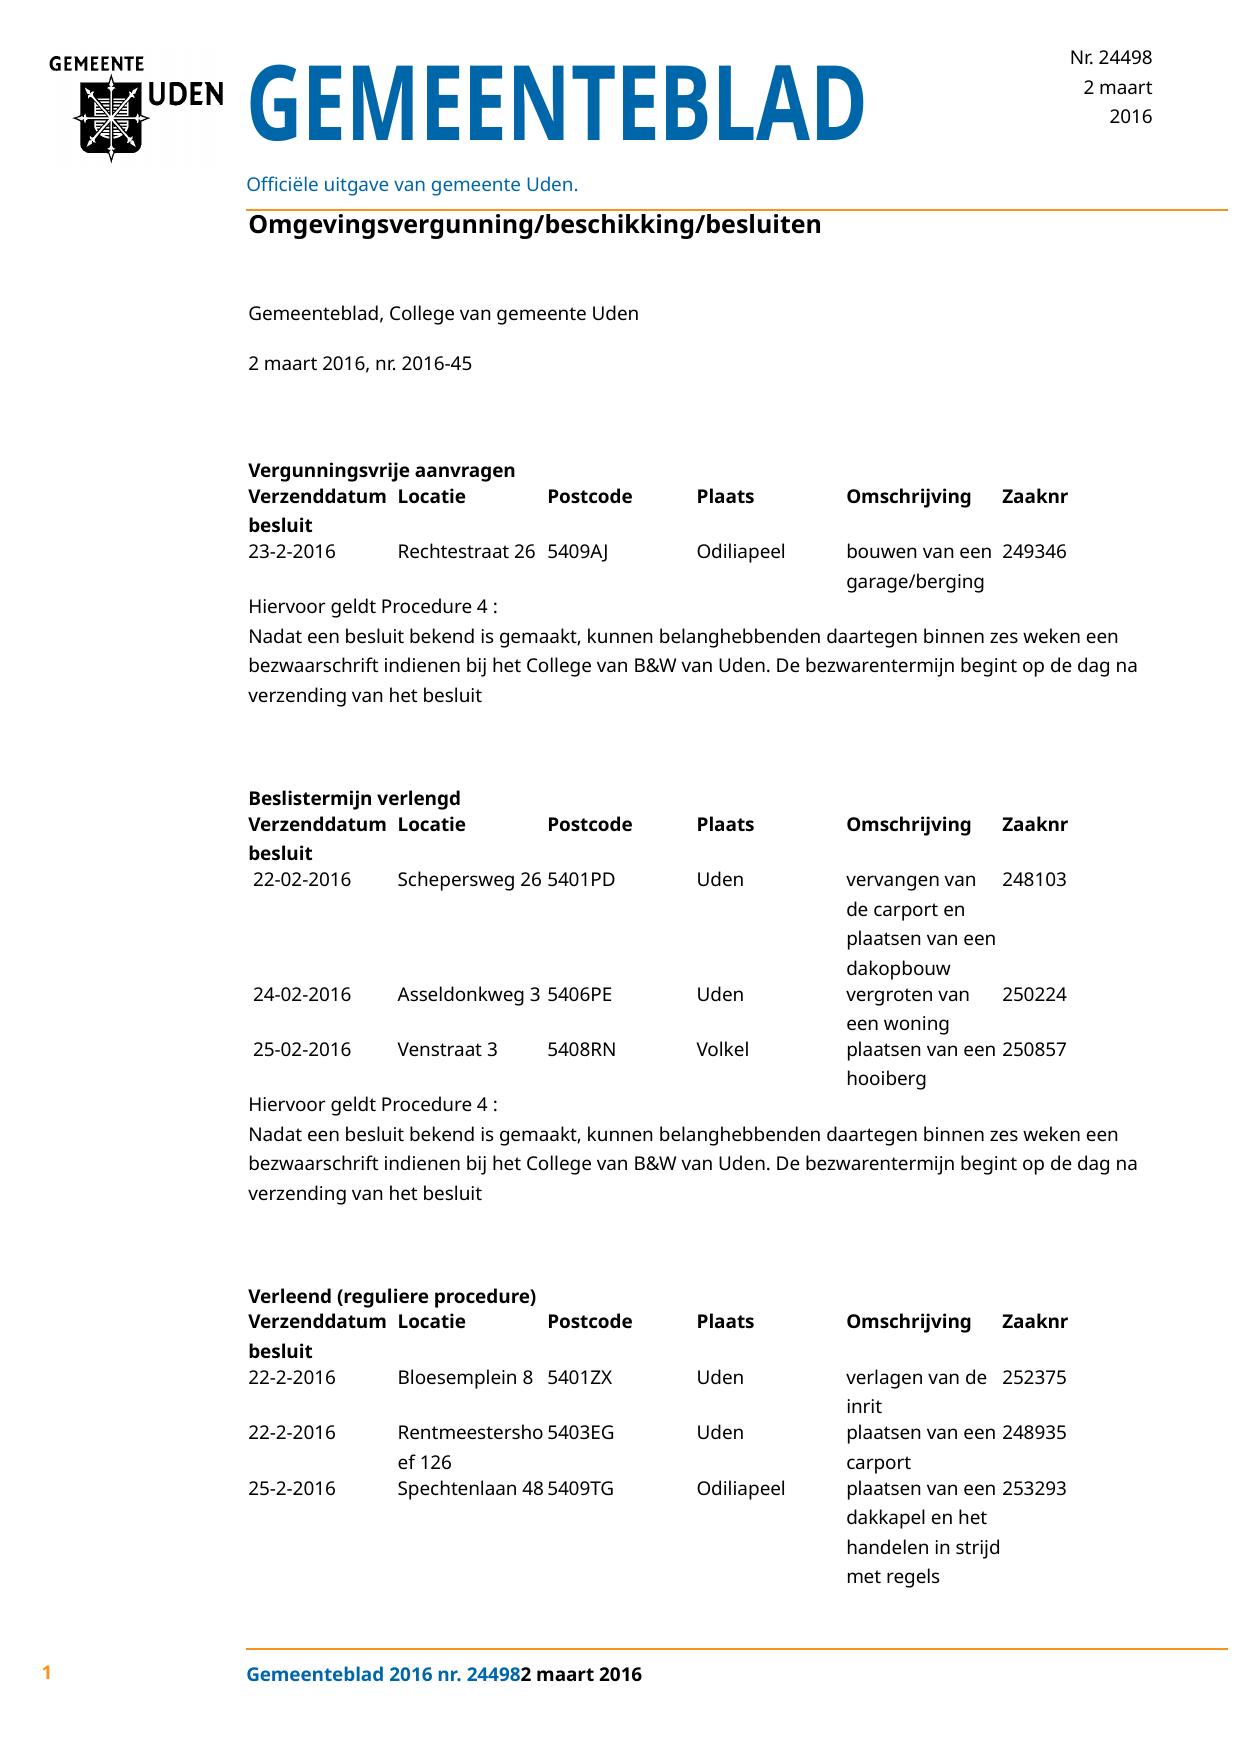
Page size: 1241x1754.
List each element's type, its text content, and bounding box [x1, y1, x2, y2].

table_cell 24-02-2016 [248, 981, 397, 1036]
table_cell 22-02-2016 [248, 866, 397, 981]
table_cell 5409AJ [547, 538, 696, 593]
table_cell [248, 406, 1152, 431]
text 2 maart 2016, nr. 2016-45 [248, 350, 1152, 376]
table_cell 5401PD [547, 866, 696, 981]
table_cell 252375 [1002, 1364, 1152, 1419]
table_cell Plaats [696, 1309, 846, 1364]
table_cell Odiliapeel [696, 538, 846, 593]
table_cell 250224 [1002, 981, 1152, 1036]
table_cell Omschrijving [846, 1309, 1002, 1364]
table_cell Uden [696, 866, 846, 981]
table_cell Verleend (reguliere procedure) [248, 1283, 1152, 1309]
table_cell Locatie [398, 811, 547, 866]
table_cell Locatie [398, 1309, 547, 1364]
text Omgevingsvergunning/beschikking/besluiten [248, 211, 1152, 241]
table_cell 23-2-2016 [248, 538, 397, 593]
table_cell 249346 [1002, 538, 1152, 593]
table_cell [248, 431, 1152, 457]
table_cell Verzenddatum besluit [248, 1309, 397, 1364]
table_cell Rechtestraat 26 [398, 538, 547, 593]
table_cell [248, 760, 1152, 785]
table_cell 250857 [1002, 1036, 1152, 1091]
table_cell vervangen van de carport en plaatsen van een dakopbouw [846, 866, 1002, 981]
picture [41, 47, 231, 172]
table_cell [248, 1257, 1152, 1283]
table_cell Uden [696, 1419, 846, 1475]
table_cell Plaats [696, 483, 846, 538]
table_cell 22-2-2016 [248, 1419, 397, 1475]
table_cell Asseldonkweg 3 [398, 981, 547, 1036]
table_cell [248, 1206, 1152, 1232]
table_cell 25-2-2016 [248, 1475, 397, 1589]
table_cell [248, 734, 1152, 759]
table_cell Hiervoor geldt Procedure 4 : Nadat een besluit bekend is gemaakt, kunnen belanghebbenden daartegen binnen zes weken een bezwaarschrift indienen bij het College van B&W van Uden. De bezwarentermijn begint op de dag na verzending van het besluit [248, 594, 1152, 708]
table_cell Hiervoor geldt Procedure 4 : Nadat een besluit bekend is gemaakt, kunnen belanghebbenden daartegen binnen zes weken een bezwaarschrift indienen bij het College van B&W van Uden. De bezwarentermijn begint op de dag na verzending van het besluit [248, 1091, 1152, 1206]
table_cell bouwen van een garage/berging [846, 538, 1002, 593]
table_cell Venstraat 3 [398, 1036, 547, 1091]
table_cell 5403EG [547, 1419, 696, 1475]
table_cell plaatsen van een hooiberg [846, 1036, 1002, 1091]
table_cell Bloesemplein 8 [398, 1364, 547, 1419]
table_cell 5408RN [547, 1036, 696, 1091]
table_cell plaatsen van een dakkapel en het handelen in strijd met regels [846, 1475, 1002, 1589]
table_cell Uden [696, 981, 846, 1036]
table_cell 22-2-2016 [248, 1364, 397, 1419]
table_cell Omschrijving [846, 811, 1002, 866]
table_cell plaatsen van een carport [846, 1419, 1002, 1475]
table_cell Vergunningsvrije aanvragen [248, 457, 1152, 483]
table_cell vergroten van een woning [846, 981, 1002, 1036]
table_cell Odiliapeel [696, 1475, 846, 1589]
table_cell 248103 [1002, 866, 1152, 981]
table_cell Plaats [696, 811, 846, 866]
table_cell Verzenddatum besluit [248, 483, 397, 538]
table_cell Rentmeestershoef 126 [398, 1419, 547, 1475]
table_cell Uden [696, 1364, 846, 1419]
table_cell Postcode [547, 483, 696, 538]
table_cell 25-02-2016 [248, 1036, 397, 1091]
table_cell Zaaknr [1002, 1309, 1152, 1364]
table_cell [248, 1232, 1152, 1257]
table_cell Zaaknr [1002, 811, 1152, 866]
table_header [248, 380, 1152, 406]
table_cell Postcode [547, 811, 696, 866]
table_cell Spechtenlaan 48 [398, 1475, 547, 1589]
text Gemeenteblad, College van gemeente Uden [248, 300, 1152, 326]
table_cell Locatie [398, 483, 547, 538]
table_cell 248935 [1002, 1419, 1152, 1475]
table_cell 253293 [1002, 1475, 1152, 1589]
table_cell Schepersweg 26 [398, 866, 547, 981]
table_cell verlagen van de inrit [846, 1364, 1002, 1419]
table_cell Omschrijving [846, 483, 1002, 538]
table_cell Verzenddatum besluit [248, 811, 397, 866]
table_cell 5401ZX [547, 1364, 696, 1419]
table_cell Postcode [547, 1309, 696, 1364]
table_cell [248, 708, 1152, 734]
table_cell Zaaknr [1002, 483, 1152, 538]
table_cell 5406PE [547, 981, 696, 1036]
table_cell Volkel [696, 1036, 846, 1091]
table_cell Beslistermijn verlengd [248, 785, 1152, 811]
table_cell 5409TG [547, 1475, 696, 1589]
